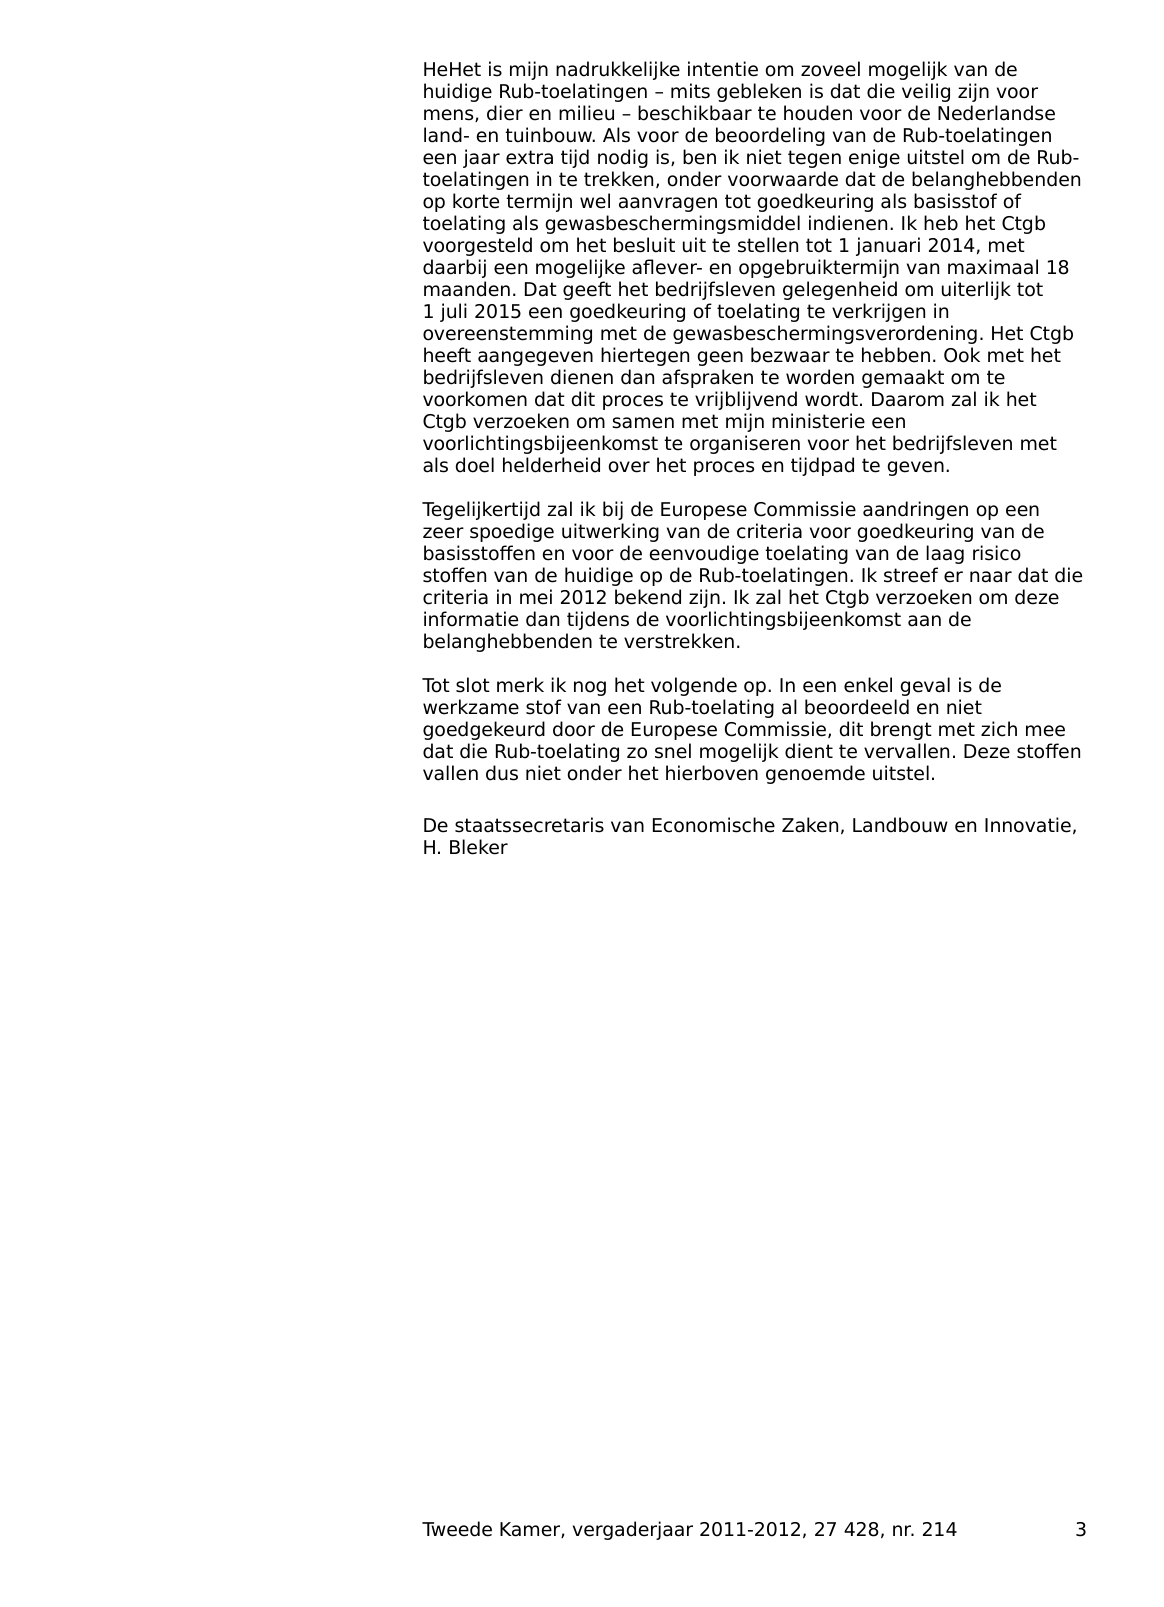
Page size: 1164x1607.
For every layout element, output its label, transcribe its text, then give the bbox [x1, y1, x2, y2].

text De staatssecretaris van Economische Zaken, Landbouw en Innovatie, H. Bleker [422, 815, 1087, 859]
text Tot slot merk ik nog het volgende op. In een enkel geval is de werkzame stof van een Rub-toelating al beoordeeld en niet goedgekeurd door de Europese Commissie, dit brengt met zich mee dat die Rub-toelating zo snel mogelijk dient te vervallen. Deze stoffen vallen dus niet onder het hierboven genoemde uitstel. [422, 675, 1087, 785]
text HeHet is mijn nadrukkelijke intentie om zoveel mogelijk van de huidige Rub-toelatingen – mits gebleken is dat die veilig zijn voor mens, dier en milieu – beschikbaar te houden voor de Nederlandse land- en tuinbouw. Als voor de beoordeling van de Rub-toelatingen een jaar extra tijd nodig is, ben ik niet tegen enige uitstel om de Rub-toelatingen in te trekken, onder voorwaarde dat de belanghebbenden op korte termijn wel aanvragen tot goedkeuring als basisstof of toelating als gewasbeschermingsmiddel indienen. Ik heb het Ctgb voorgesteld om het besluit uit te stellen tot 1 januari 2014, met daarbij een mogelijke aflever- en opgebruiktermijn van maximaal 18 maanden. Dat geeft het bedrijfsleven gelegenheid om uiterlijk tot 1 juli 2015 een goedkeuring of toelating te verkrijgen in overeenstemming met de gewasbeschermingsverordening. Het Ctgb heeft aangegeven hiertegen geen bezwaar te hebben. Ook met het bedrijfsleven dienen dan afspraken te worden gemaakt om te voorkomen dat dit proces te vrijblijvend wordt. Daarom zal ik het Ctgb verzoeken om samen met mijn ministerie een voorlichtingsbijeenkomst te organiseren voor het bedrijfsleven met als doel helderheid over het proces en tijdpad te geven. [422, 59, 1087, 477]
text Tegelijkertijd zal ik bij de Europese Commissie aandringen op een zeer spoedige uitwerking van de criteria voor goedkeuring van de basisstoffen en voor de eenvoudige toelating van de laag risico stoffen van de huidige op de Rub-toelatingen. Ik streef er naar dat die criteria in mei 2012 bekend zijn. Ik zal het Ctgb verzoeken om deze informatie dan tijdens de voorlichtingsbijeenkomst aan de belanghebbenden te verstrekken. [422, 499, 1087, 653]
